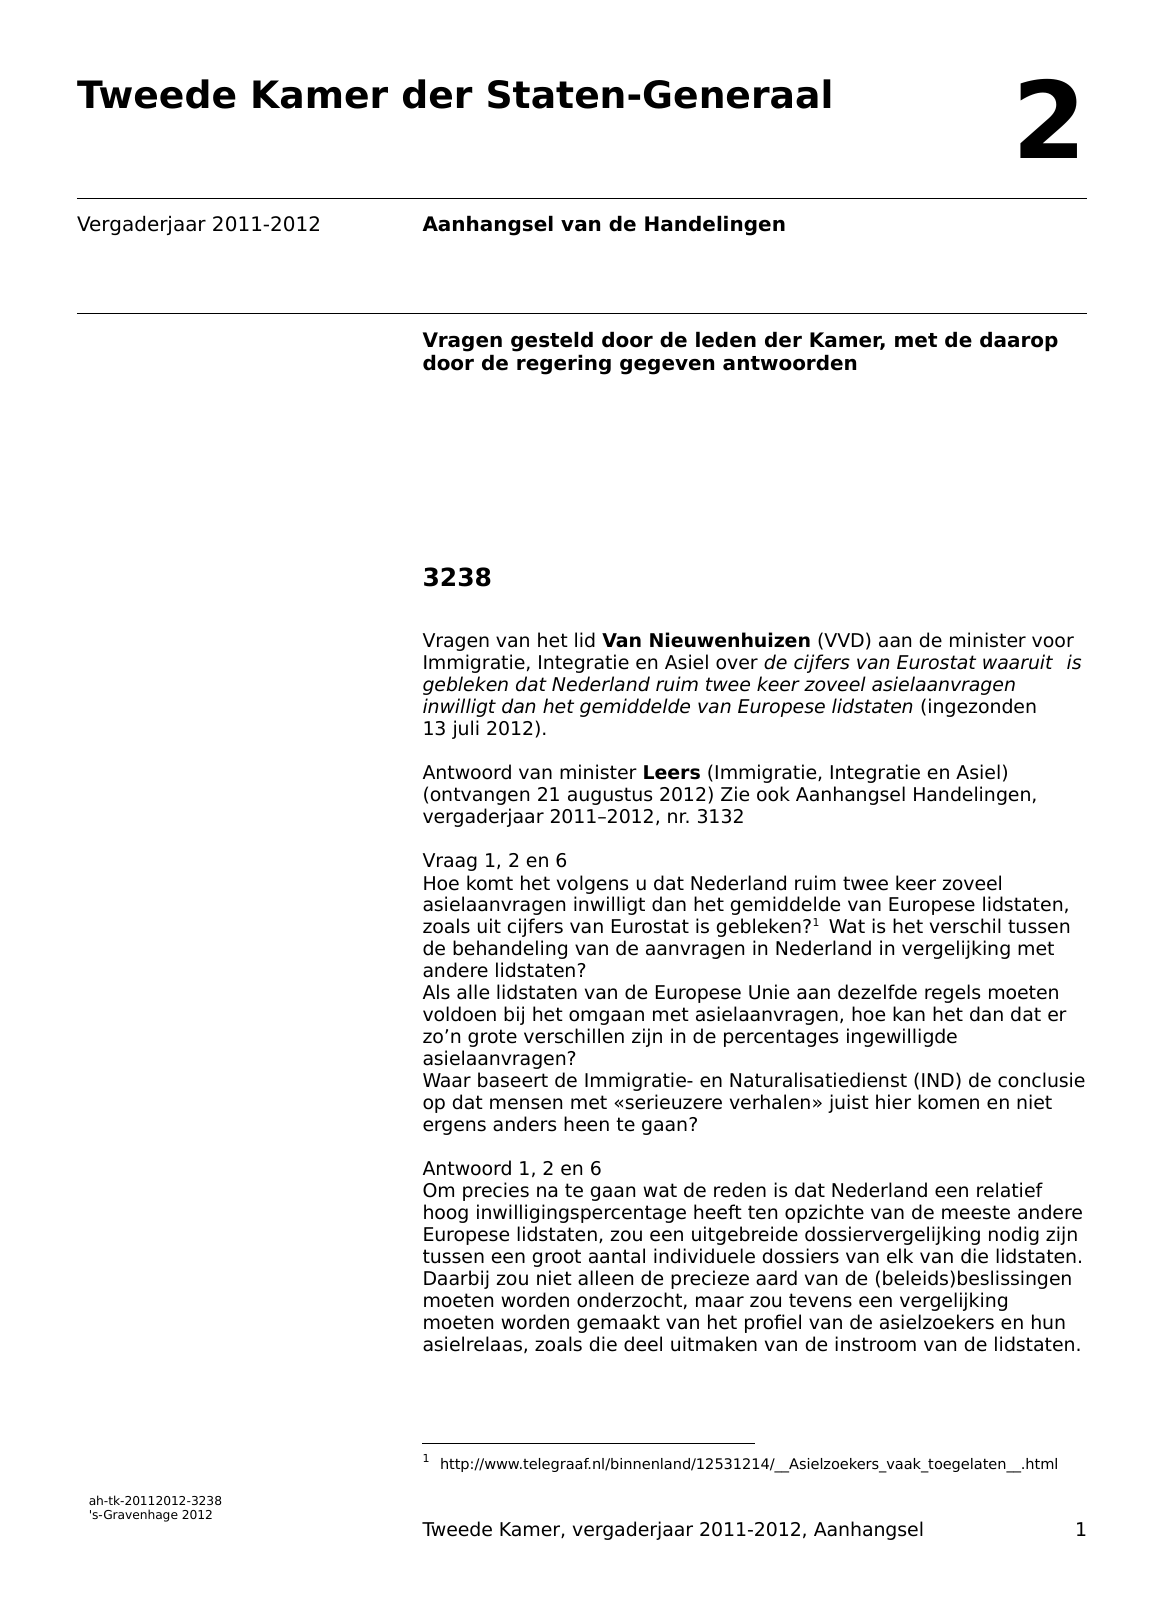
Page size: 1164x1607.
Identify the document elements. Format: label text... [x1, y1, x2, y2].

text Als alle lidstaten van de Europese Unie aan dezelfde regels moeten voldoen bij het omgaan met asielaanvragen, hoe kan het dan dat er zo’n grote verschillen zijn in de percentages ingewilligde asielaanvragen? [422, 982, 1087, 1070]
text Hoe komt het volgens u dat Nederland ruim twee keer zoveel asielaanvragen inwilligt dan het gemiddelde van Europese lidstaten, zoals uit cijfers van Eurostat is gebleken? Wat is het verschil tussen de behandeling van de aanvragen in Nederland in vergelijking met andere lidstaten? [422, 872, 1087, 982]
text 3238 [422, 563, 1087, 592]
text ah-tk-20112012-3238 [88, 1494, 323, 1508]
text Waar baseert de Immigratie- en Naturalisatiedienst (IND) de conclusie op dat mensen met «serieuzere verhalen» juist hier komen en niet ergens anders heen te gaan? [422, 1070, 1087, 1136]
text Antwoord van minister Leers (Immigratie, Integratie en Asiel) (ontvangen 21 augustus 2012) Zie ook Aanhangsel Handelingen, vergaderjaar 2011–2012, nr. 3132 [422, 762, 1087, 828]
text Antwoord 1, 2 en 6 [422, 1158, 1087, 1180]
text 's-Gravenhage 2012 [88, 1508, 323, 1522]
text Om precies na te gaan wat de reden is dat Nederland een relatief hoog inwilligingspercentage heeft ten opzichte van de meeste andere Europese lidstaten, zou een uitgebreide dossiervergelijking nodig zijn tussen een groot aantal individuele dossiers van elk van die lidstaten. Daarbij zou niet alleen de precieze aard van de (beleids)beslissingen moeten worden onderzocht, maar zou tevens een vergelijking moeten worden gemaakt van het profiel van de asielzoekers en hun asielrelaas, zoals die deel uitmaken van de instroom van de lidstaten. [422, 1180, 1087, 1356]
text Vraag 1, 2 en 6 [422, 850, 1087, 872]
table_cell [77, 314, 422, 375]
table_cell Vragen gesteld door de leden der Kamer, met de daarop door de regering gegeven antwoorden [422, 314, 1087, 375]
table_cell Vergaderjaar 2011-2012 [77, 199, 422, 313]
table_cell Aanhangsel van de Handelingen [422, 199, 1087, 313]
text http://www.telegraaf.nl/binnenland/12531214/__Asielzoekers_vaak_toegelaten__.html [422, 1452, 1087, 1474]
table_header 2 [886, 59, 1087, 198]
text Vragen van het lid Van Nieuwenhuizen (VVD) aan de minister voor Immigratie, Integratie en Asiel over de cijfers van Eurostat waaruit is gebleken dat Nederland ruim twee keer zoveel asielaanvragen inwilligt dan het gemiddelde van Europese lidstaten (ingezonden 13 juli 2012). [422, 630, 1087, 740]
table_header Tweede Kamer der Staten-Generaal [77, 59, 886, 198]
